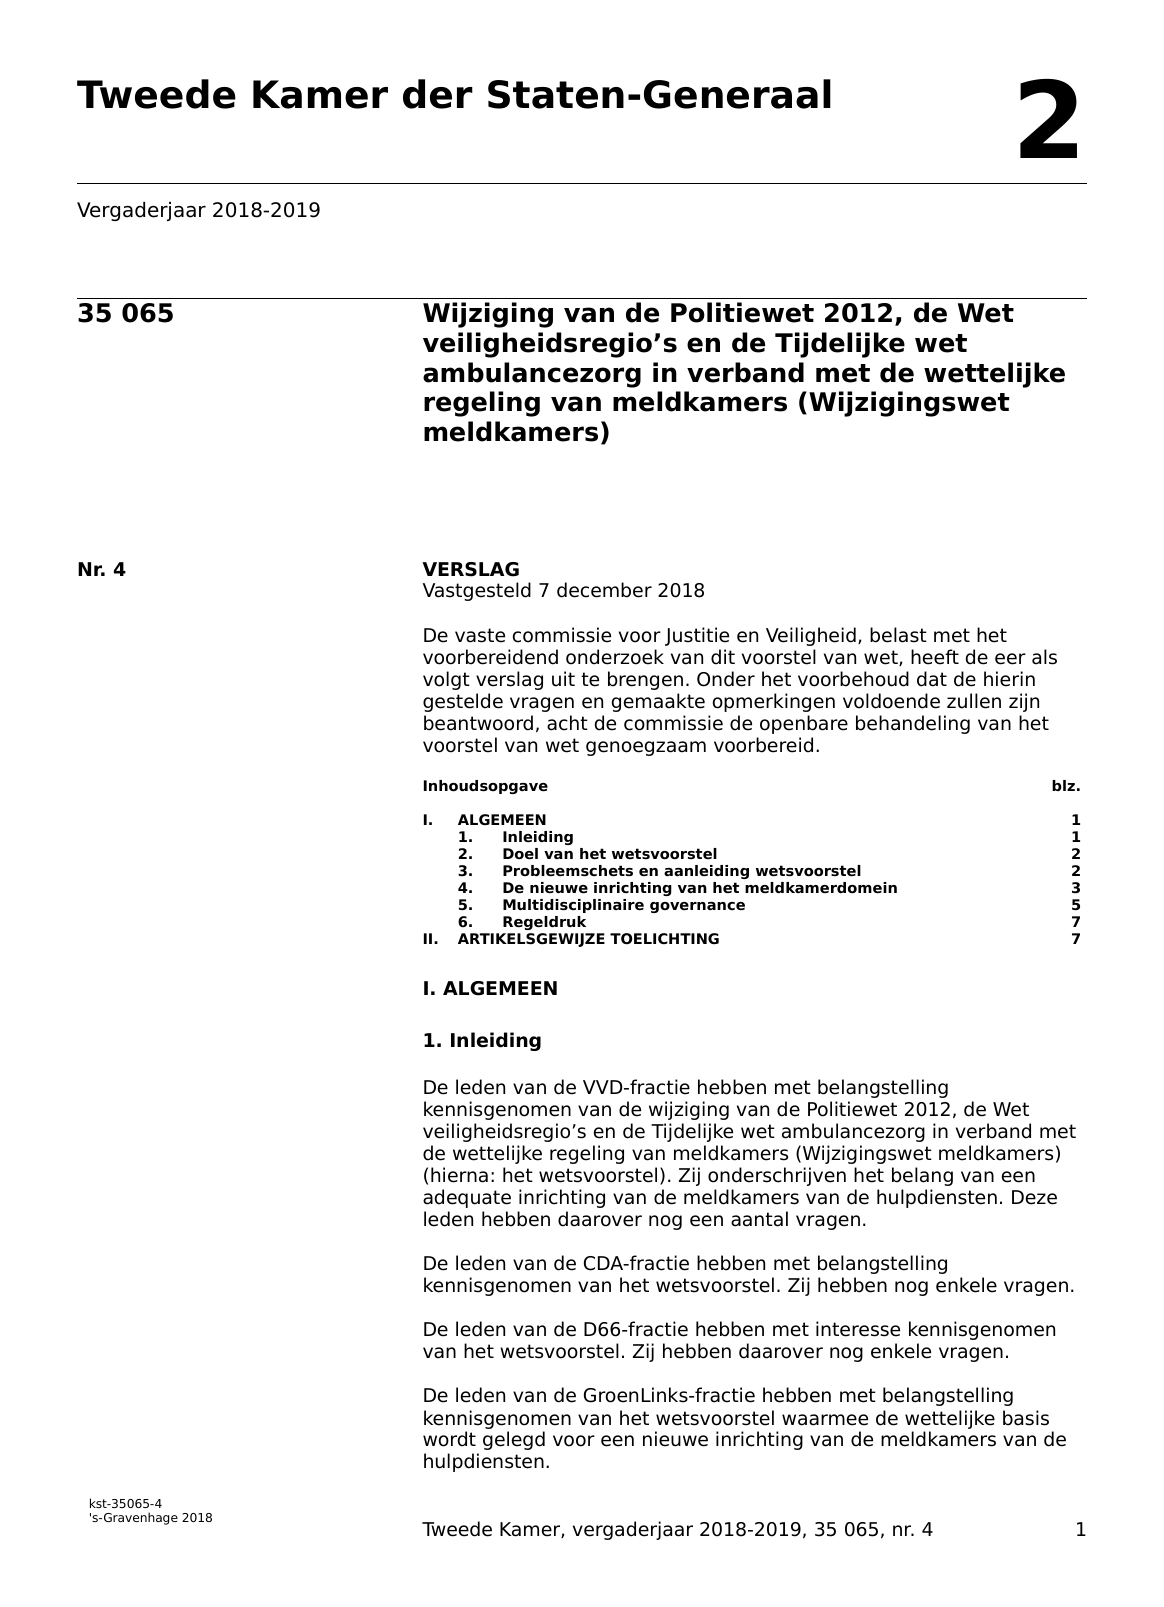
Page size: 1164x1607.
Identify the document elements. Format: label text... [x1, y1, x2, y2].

table_cell [422, 846, 452, 863]
table_header Tweede Kamer der Staten-Generaal [77, 59, 886, 183]
table_cell [452, 795, 496, 812]
text De leden van de VVD-fractie hebben met belangstelling kennisgenomen van de wijziging van de Politiewet 2012, de Wet veiligheidsregio’s en de Tijdelijke wet ambulancezorg in verband met de wettelijke regeling van meldkamers (Wijzigingswet meldkamers) (hierna: het wetsvoorstel). Zij onderschrijven het belang van een adequate inrichting van de meldkamers van de hulpdiensten. Deze leden hebben daarover nog een aantal vragen. [422, 1077, 1087, 1231]
text De vaste commissie voor Justitie en Veiligheid, belast met het voorbereidend onderzoek van dit voorstel van wet, heeft de eer als volgt verslag uit te brengen. Onder het voorbehoud dat de hierin gestelde vragen en gemaakte opmerkingen voldoende zullen zijn beantwoord, acht de commissie de openbare behandeling van het voorstel van wet genoegzaam voorbereid. [422, 624, 1087, 756]
table_cell 2 [1028, 863, 1087, 880]
table_cell De nieuwe inrichting van het meldkamerdomein [496, 880, 1028, 897]
text Vastgesteld 7 december 2018 [422, 580, 1087, 602]
text kst-35065-4 [88, 1497, 323, 1511]
table_cell [422, 880, 452, 897]
table_cell 2. [452, 846, 496, 863]
table_header blz. [1028, 778, 1087, 795]
table_cell Multidisciplinaire governance [496, 897, 1028, 914]
table_cell 1 [1028, 829, 1087, 846]
table_cell [496, 795, 1028, 812]
table_cell [422, 829, 452, 846]
table_cell ALGEMEEN [452, 812, 1028, 829]
table_cell ARTIKELSGEWIJZE TOELICHTING [452, 931, 1028, 948]
table_cell Vergaderjaar 2018-2019 [77, 184, 1087, 298]
text De leden van de CDA-fractie hebben met belangstelling kennisgenomen van het wetsvoorstel. Zij hebben nog enkele vragen. [422, 1253, 1087, 1297]
table_cell 2 [1028, 846, 1087, 863]
table_cell 4. [452, 880, 496, 897]
table_header Inhoudsopgave [422, 778, 1028, 795]
text 's-Gravenhage 2018 [88, 1511, 323, 1525]
table_cell Regeldruk [496, 914, 1028, 931]
table_cell [422, 863, 452, 880]
table_cell 3. [452, 863, 496, 880]
table_cell [422, 795, 452, 812]
table_cell 6. [452, 914, 496, 931]
table_cell [422, 914, 452, 931]
table_cell I. [422, 812, 452, 829]
table_cell 7 [1028, 931, 1087, 948]
table_cell [1028, 795, 1087, 812]
table_cell 3 [1028, 880, 1087, 897]
subtitle 35 065 Wijziging van de Politiewet 2012, de Wet veiligheidsregio’s en de Tijdelijke wet ambulancezorg in verband met de wettelijke regeling van meldkamers (Wijzigingswet meldkamers) [77, 299, 1087, 447]
subtitle I. ALGEMEEN [422, 978, 1087, 1000]
subtitle 1. Inleiding [422, 1030, 1087, 1052]
table_cell 5. [452, 897, 496, 914]
subtitle Nr. 4 VERSLAG [77, 558, 1087, 580]
table_cell [422, 897, 452, 914]
table_cell 1 [1028, 812, 1087, 829]
table_cell Inleiding [496, 829, 1028, 846]
text De leden van de D66-fractie hebben met interesse kennisgenomen van het wetsvoorstel. Zij hebben daarover nog enkele vragen. [422, 1319, 1087, 1363]
table_cell 1. [452, 829, 496, 846]
text De leden van de GroenLinks-fractie hebben met belangstelling kennisgenomen van het wetsvoorstel waarmee de wettelijke basis wordt gelegd voor een nieuwe inrichting van de meldkamers van de hulpdiensten. [422, 1385, 1087, 1473]
table_cell II. [422, 931, 452, 948]
table_header 2 [886, 59, 1087, 183]
table_cell Doel van het wetsvoorstel [496, 846, 1028, 863]
table_cell 5 [1028, 897, 1087, 914]
table_cell Probleemschets en aanleiding wetsvoorstel [496, 863, 1028, 880]
table_cell 7 [1028, 914, 1087, 931]
